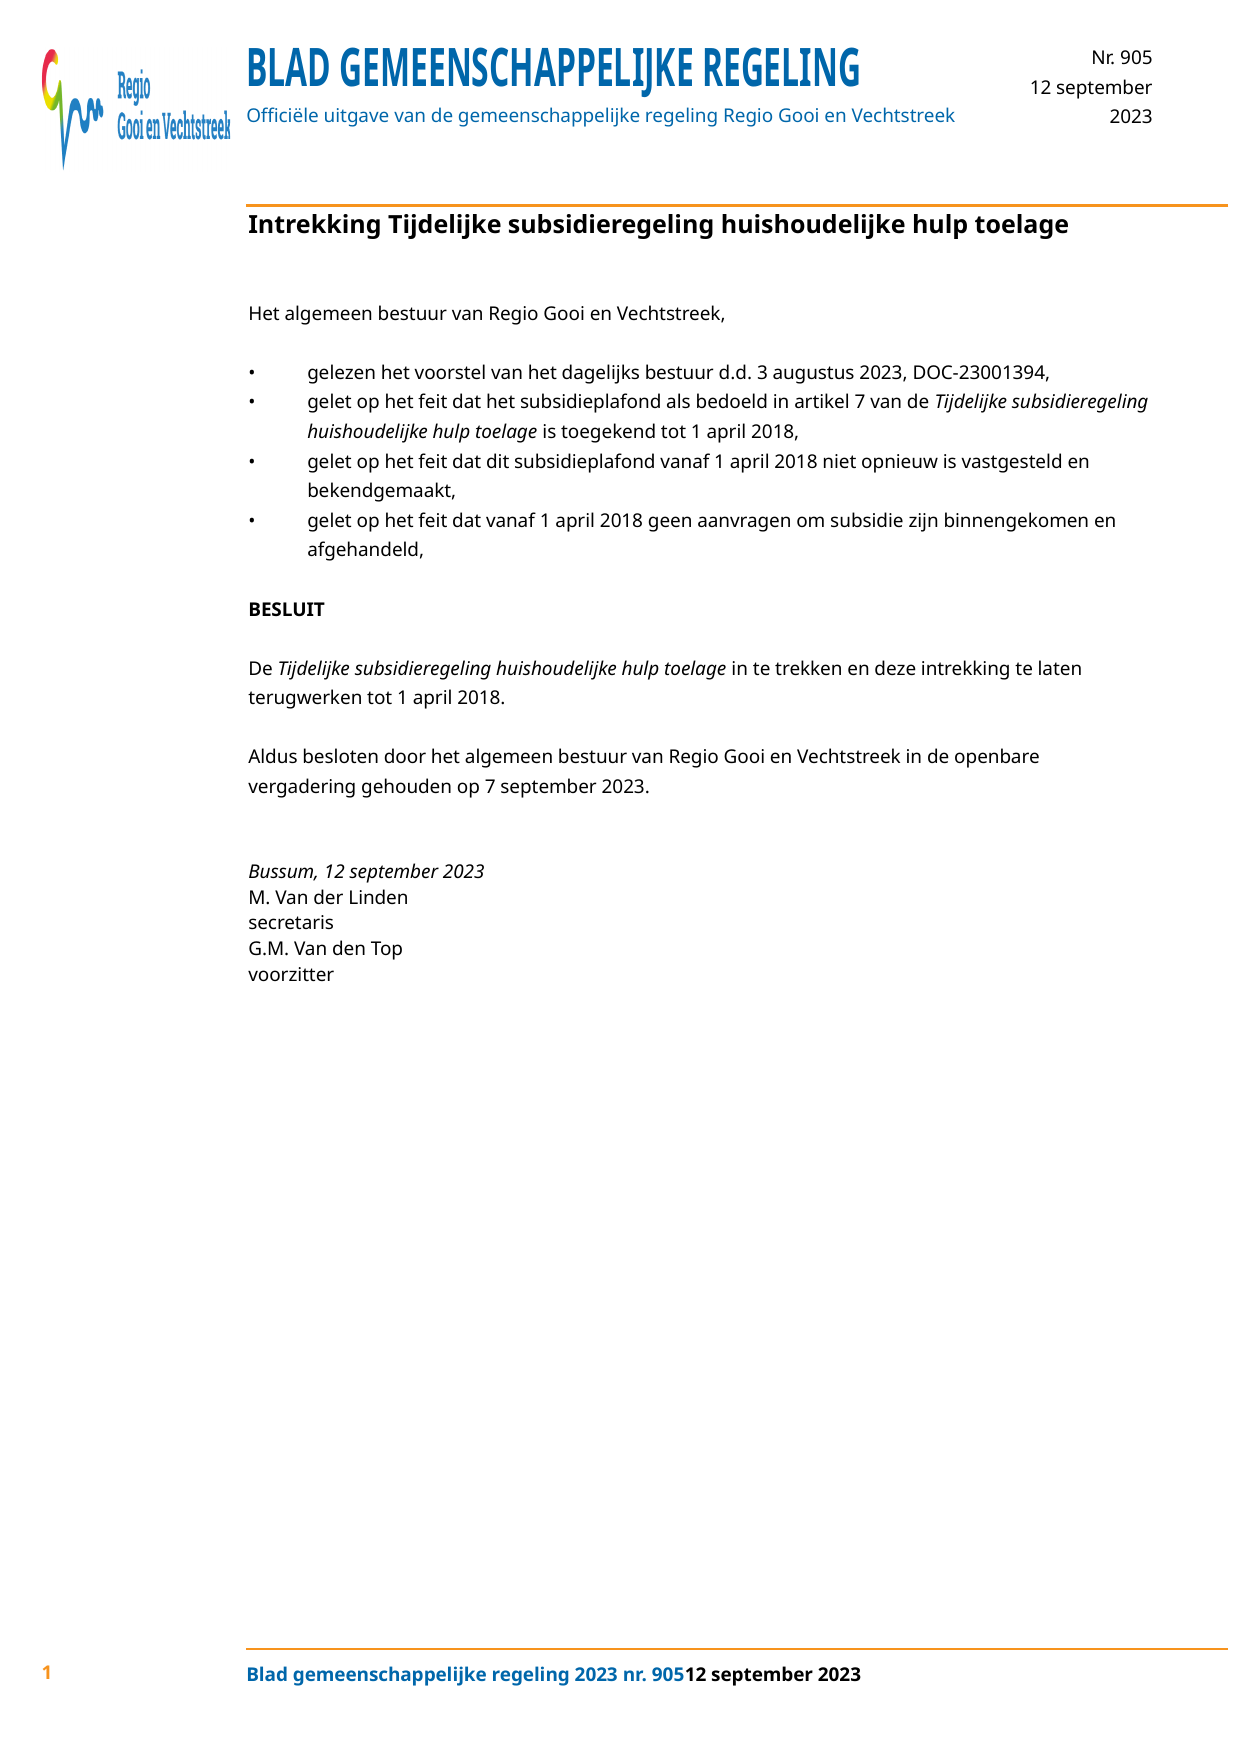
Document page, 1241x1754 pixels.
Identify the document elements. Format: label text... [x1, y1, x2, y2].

text Aldus besloten door het algemeen bestuur van Regio Gooi en Vechtstreek in de openbare vergadering gehouden op 7 september 2023. [248, 744, 1152, 799]
text M. Van der Linden [248, 884, 1152, 909]
picture [41, 47, 231, 172]
list gelet op het feit dat het subsidieplafond als bedoeld in artikel 7 van de Tijdelijke subsidieregeling huishoudelijke hulp toelage is toegekend tot 1 april 2018, [248, 389, 1152, 444]
list gelezen het voorstel van het dagelijks bestuur d.d. 3 augustus 2023, DOC-23001394, [248, 359, 1152, 385]
text BESLUIT [248, 596, 1152, 621]
text De Tijdelijke subsidieregeling huishoudelijke hulp toelage in te trekken en deze intrekking te laten terugwerken tot 1 april 2018. [248, 655, 1152, 710]
text Bussum, 12 september 2023 [248, 858, 1152, 884]
text secretaris [248, 909, 1152, 935]
list gelet op het feit dat vanaf 1 april 2018 geen aanvragen om subsidie zijn binnengekomen en afgehandeld, [248, 507, 1152, 562]
text G.M. Van den Top [248, 935, 1152, 961]
text voorzitter [248, 961, 1152, 987]
list gelet op het feit dat dit subsidieplafond vanaf 1 april 2018 niet opnieuw is vastgesteld en bekendgemaakt, [248, 448, 1152, 503]
text Het algemeen bestuur van Regio Gooi en Vechtstreek, [248, 300, 1152, 326]
text Intrekking Tijdelijke subsidieregeling huishoudelijke hulp toelage [248, 207, 1152, 241]
